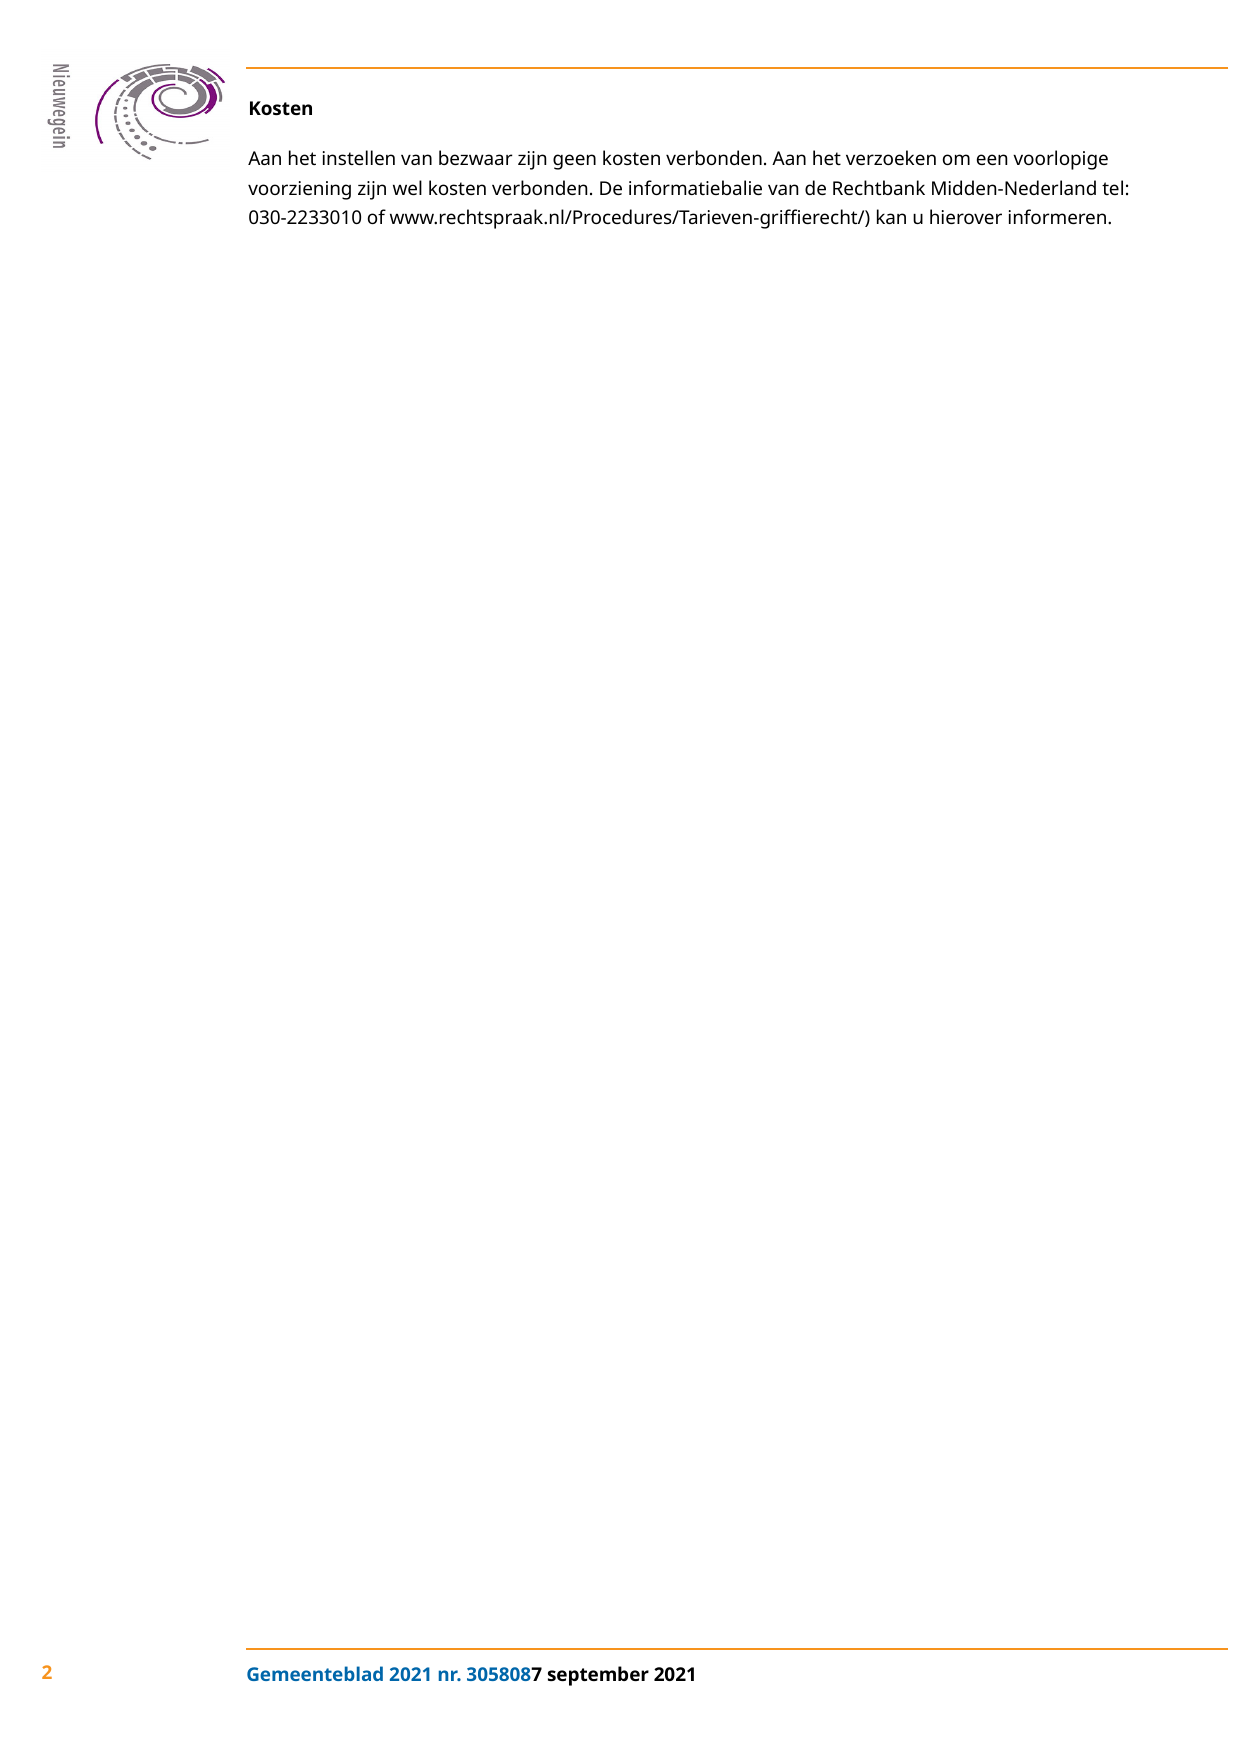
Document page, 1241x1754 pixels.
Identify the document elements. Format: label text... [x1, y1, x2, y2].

text Aan het instellen van bezwaar zijn geen kosten verbonden. Aan het verzoeken om een voorlopige voorziening zijn wel kosten verbonden. De informatiebalie van de Rechtbank Midden-Nederland tel: 030-2233010 of www.rechtspraak.nl/Procedures/Tarieven-griffierecht/) kan u hierover informeren. [248, 145, 1152, 230]
text Kosten [248, 95, 1152, 121]
picture [41, 47, 231, 172]
